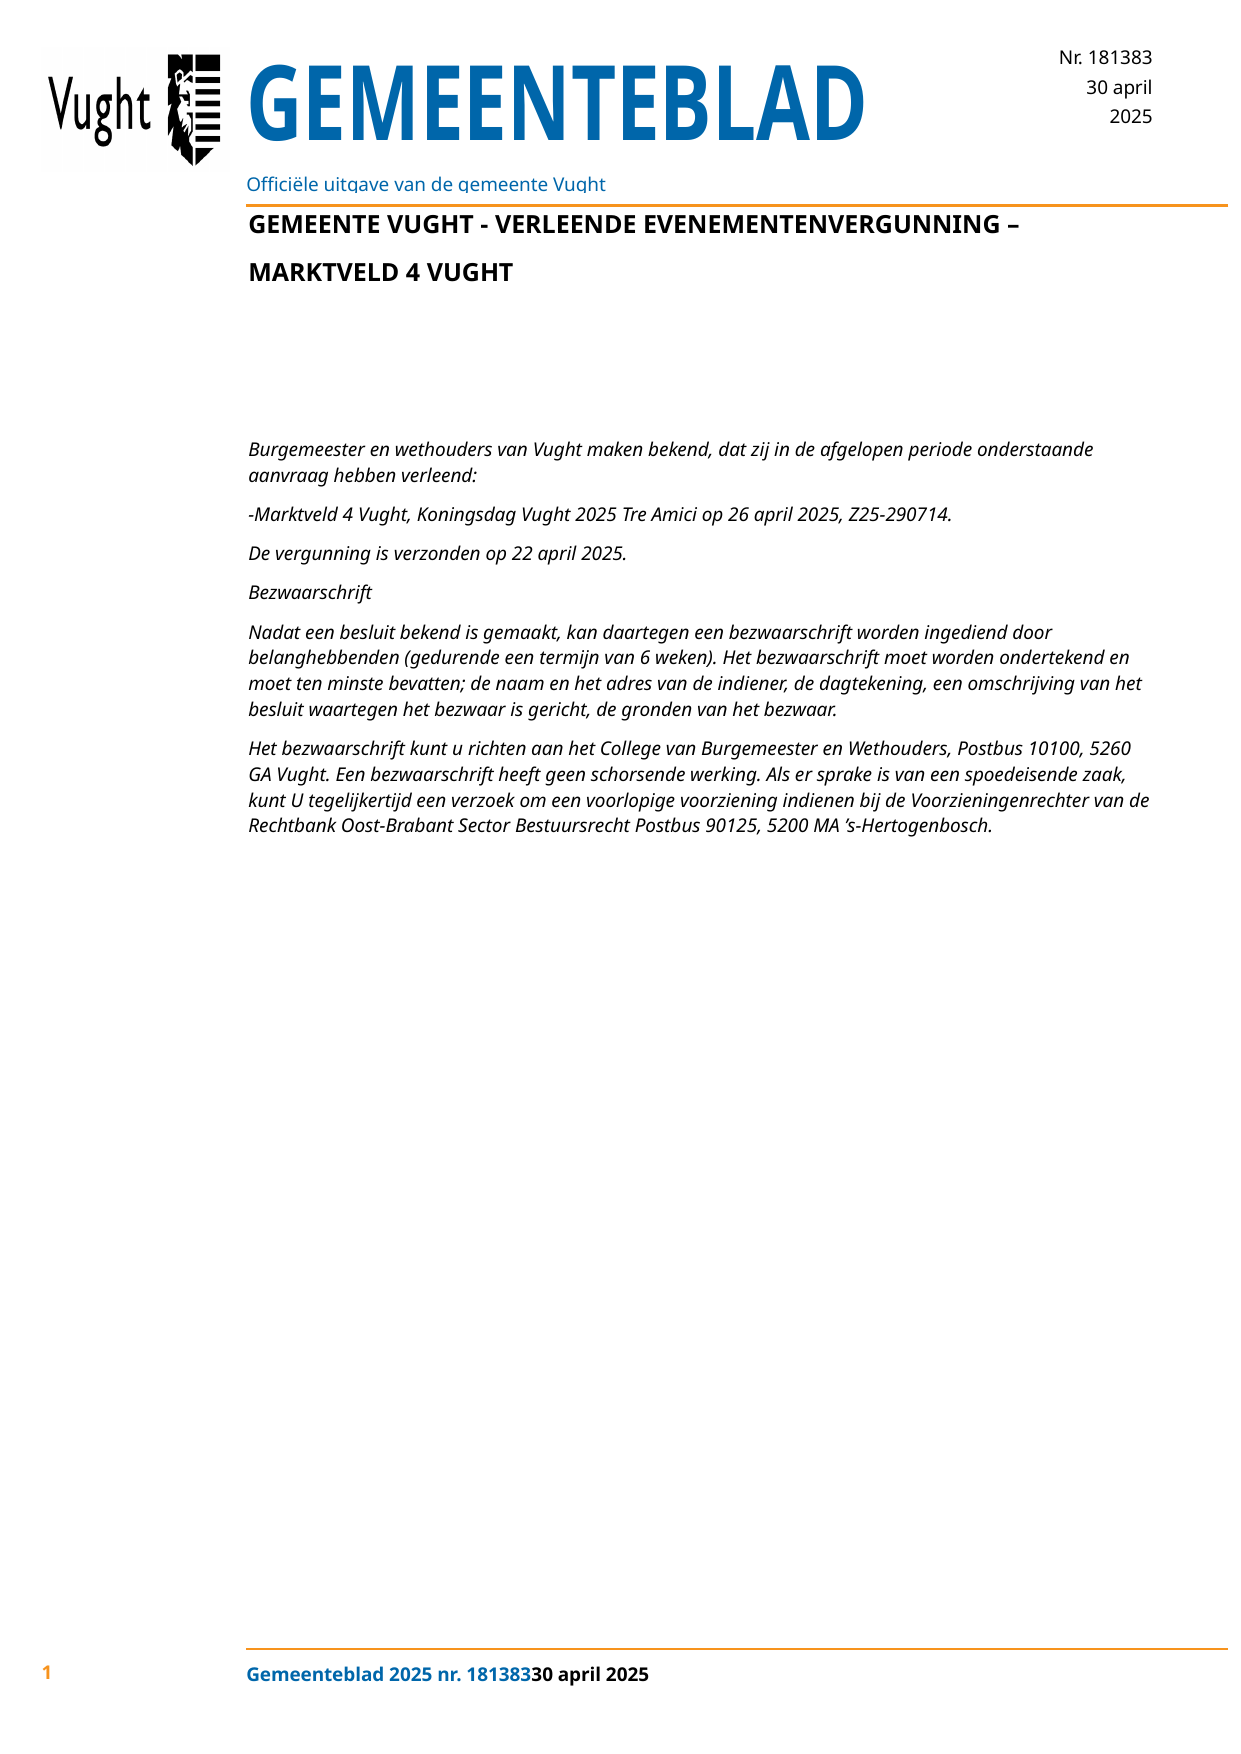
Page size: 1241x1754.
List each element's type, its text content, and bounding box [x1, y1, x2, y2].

picture [41, 47, 231, 172]
text Nadat een besluit bekend is gemaakt, kan daartegen een bezwaarschrift worden ingediend door belanghebbenden (gedurende een termijn van 6 weken). Het bezwaarschrift moet worden ondertekend en moet ten minste bevatten; de naam en het adres van de indiener, de dagtekening, een omschrijving van het besluit waartegen het bezwaar is gericht, de gronden van het bezwaar. [248, 619, 1152, 722]
text Bezwaarschrift [248, 579, 1152, 605]
text GEMEENTE VUGHT - VERLEENDE EVENEMENTENVERGUNNING –MARKTVELD 4 VUGHT [248, 207, 1152, 288]
text Burgemeester en wethouders van Vught maken bekend, dat zij in de afgelopen periode onderstaande aanvraag hebben verleend: [248, 436, 1152, 487]
text Het bezwaarschrift kunt u richten aan het College van Burgemeester en Wethouders, Postbus 10100, 5260 GA Vught. Een bezwaarschrift heeft geen schorsende werking. Als er sprake is van een spoedeisende zaak, kunt U tegelijkertijd een verzoek om een voorlopige voorziening indienen bij de Voorzieningenrechter van de Rechtbank Oost-Brabant Sector Bestuursrecht Postbus 90125, 5200 MA ’s-Hertogenbosch. [248, 735, 1152, 838]
text De vergunning is verzonden op 22 april 2025. [248, 540, 1152, 566]
text -Marktveld 4 Vught, Koningsdag Vught 2025 Tre Amici op 26 april 2025, Z25-290714. [248, 501, 1152, 527]
